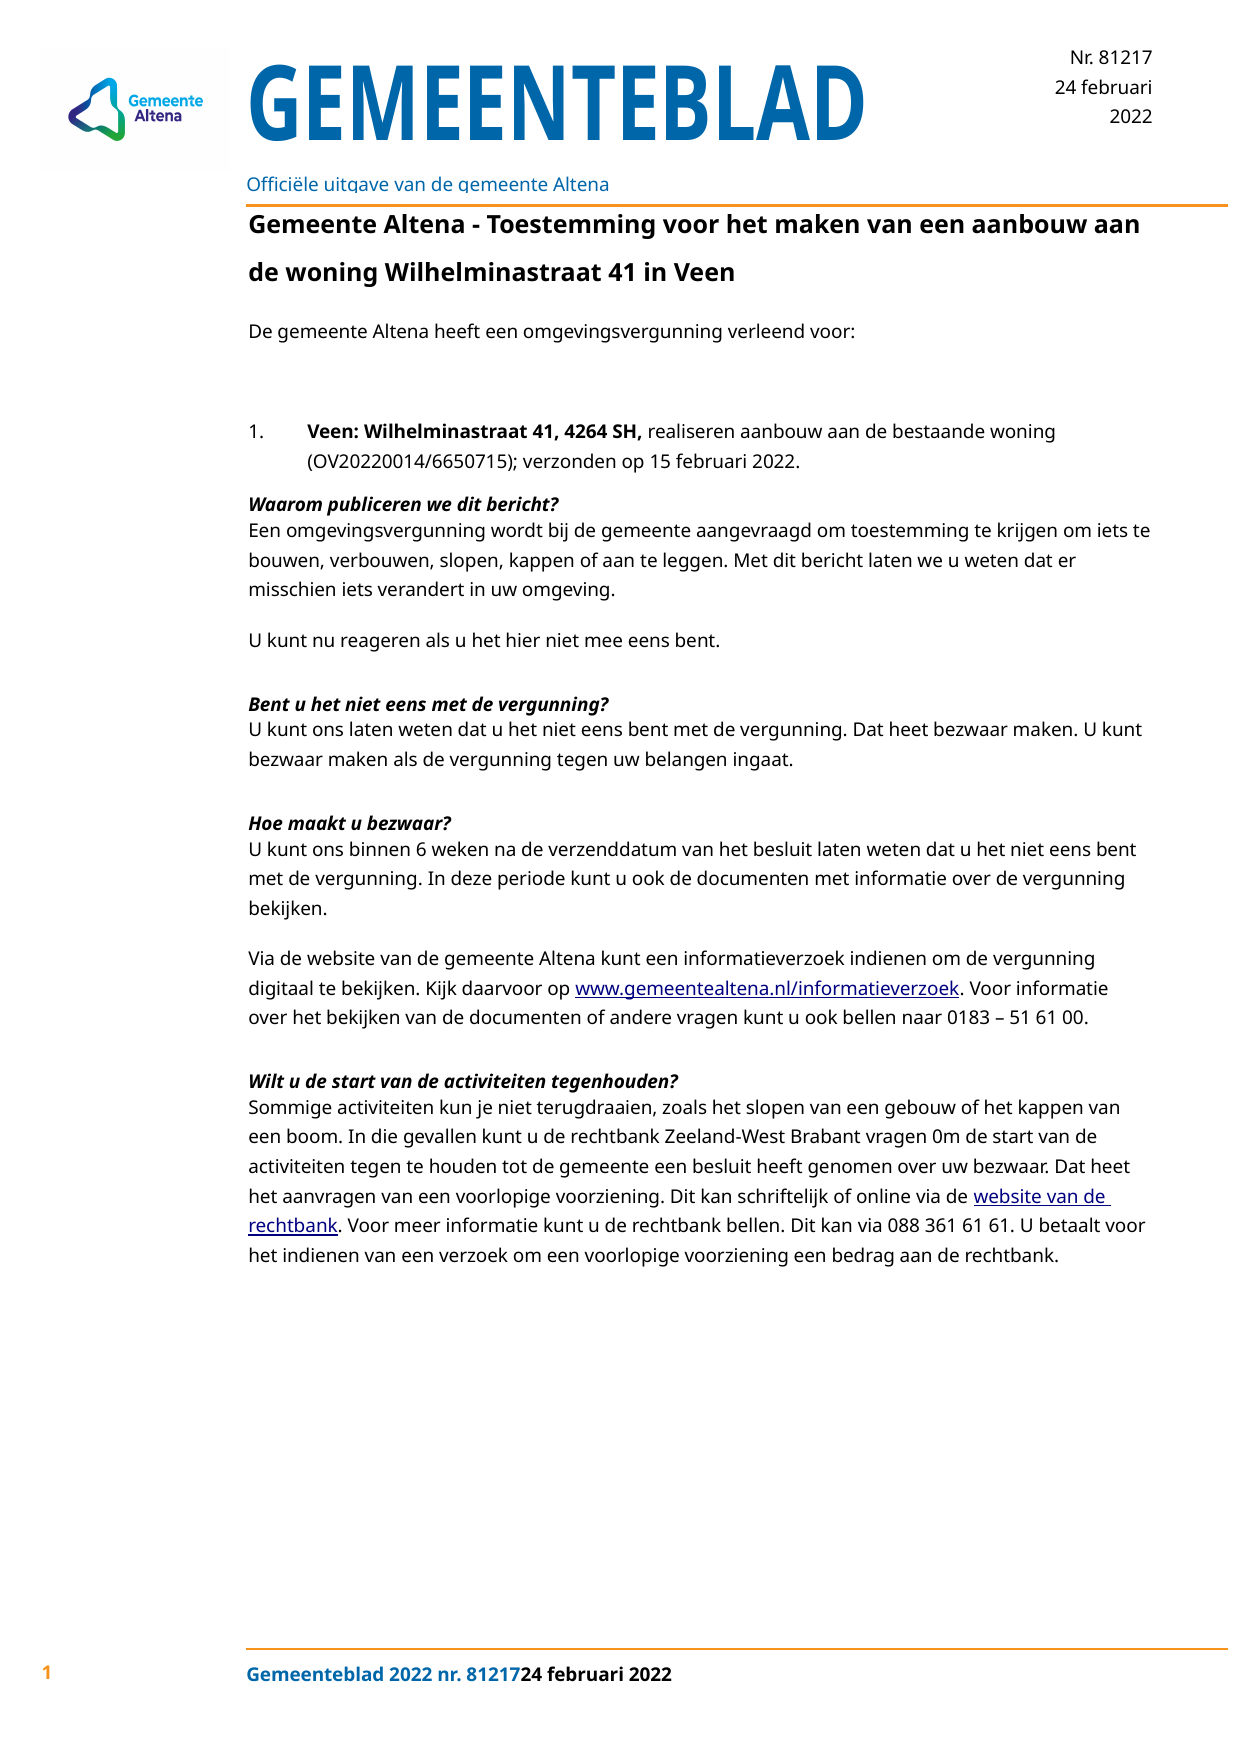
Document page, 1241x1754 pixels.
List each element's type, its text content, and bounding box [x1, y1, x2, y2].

text Gemeente Altena - Toestemming voor het maken van een aanbouw aan de woning Wilhelminastraat 41 in Veen [248, 207, 1152, 288]
text Waarom publiceren we dit bericht? [248, 491, 1152, 517]
list Veen: Wilhelminastraat 41, 4264 SH, realiseren aanbouw aan de bestaande woning (OV20220014/6650715); verzonden op 15 februari 2022. [248, 419, 1152, 474]
picture [41, 47, 231, 172]
text Via de website van de gemeente Altena kunt een informatieverzoek indienen om de vergunning digitaal te bekijken. Kijk daarvoor op www.gemeentealtena.nl/informatieverzoek. Voor informatie over het bekijken van de documenten of andere vragen kunt u ook bellen naar 0183 – 51 61 00. [248, 945, 1152, 1030]
text Bent u het niet eens met de vergunning? [248, 691, 1152, 716]
text U kunt ons binnen 6 weken na de verzenddatum van het besluit laten weten dat u het niet eens bent met de vergunning. In deze periode kunt u ook de documenten met informatie over de vergunning bekijken. [248, 836, 1152, 921]
text Hoe maakt u bezwaar? [248, 810, 1152, 836]
text De gemeente Altena heeft een omgevingsvergunning verleend voor: [248, 318, 1152, 344]
text U kunt ons laten weten dat u het niet eens bent met de vergunning. Dat heet bezwaar maken. U kunt bezwaar maken als de vergunning tegen uw belangen ingaat. [248, 716, 1152, 772]
text Wilt u de start van de activiteiten tegenhouden? [248, 1068, 1152, 1094]
text Een omgevingsvergunning wordt bij de gemeente aangevraagd om toestemming te krijgen om iets te bouwen, verbouwen, slopen, kappen of aan te leggen. Met dit bericht laten we u weten dat er misschien iets verandert in uw omgeving. [248, 517, 1152, 602]
text U kunt nu reageren als u het hier niet mee eens bent. [248, 627, 1152, 652]
text Sommige activiteiten kun je niet terugdraaien, zoals het slopen van een gebouw of het kappen van een boom. In die gevallen kunt u de rechtbank Zeeland-West Brabant vragen 0m de start van de activiteiten tegen te houden tot de gemeente een besluit heeft genomen over uw bezwaar. Dat heet het aanvragen van een voorlopige voorziening. Dit kan schriftelijk of online via de website van de rechtbank. Voor meer informatie kunt u de rechtbank bellen. Dit kan via 088 361 61 61. U betaalt voor het indienen van een verzoek om een voorlopige voorziening een bedrag aan de rechtbank. [248, 1094, 1152, 1268]
